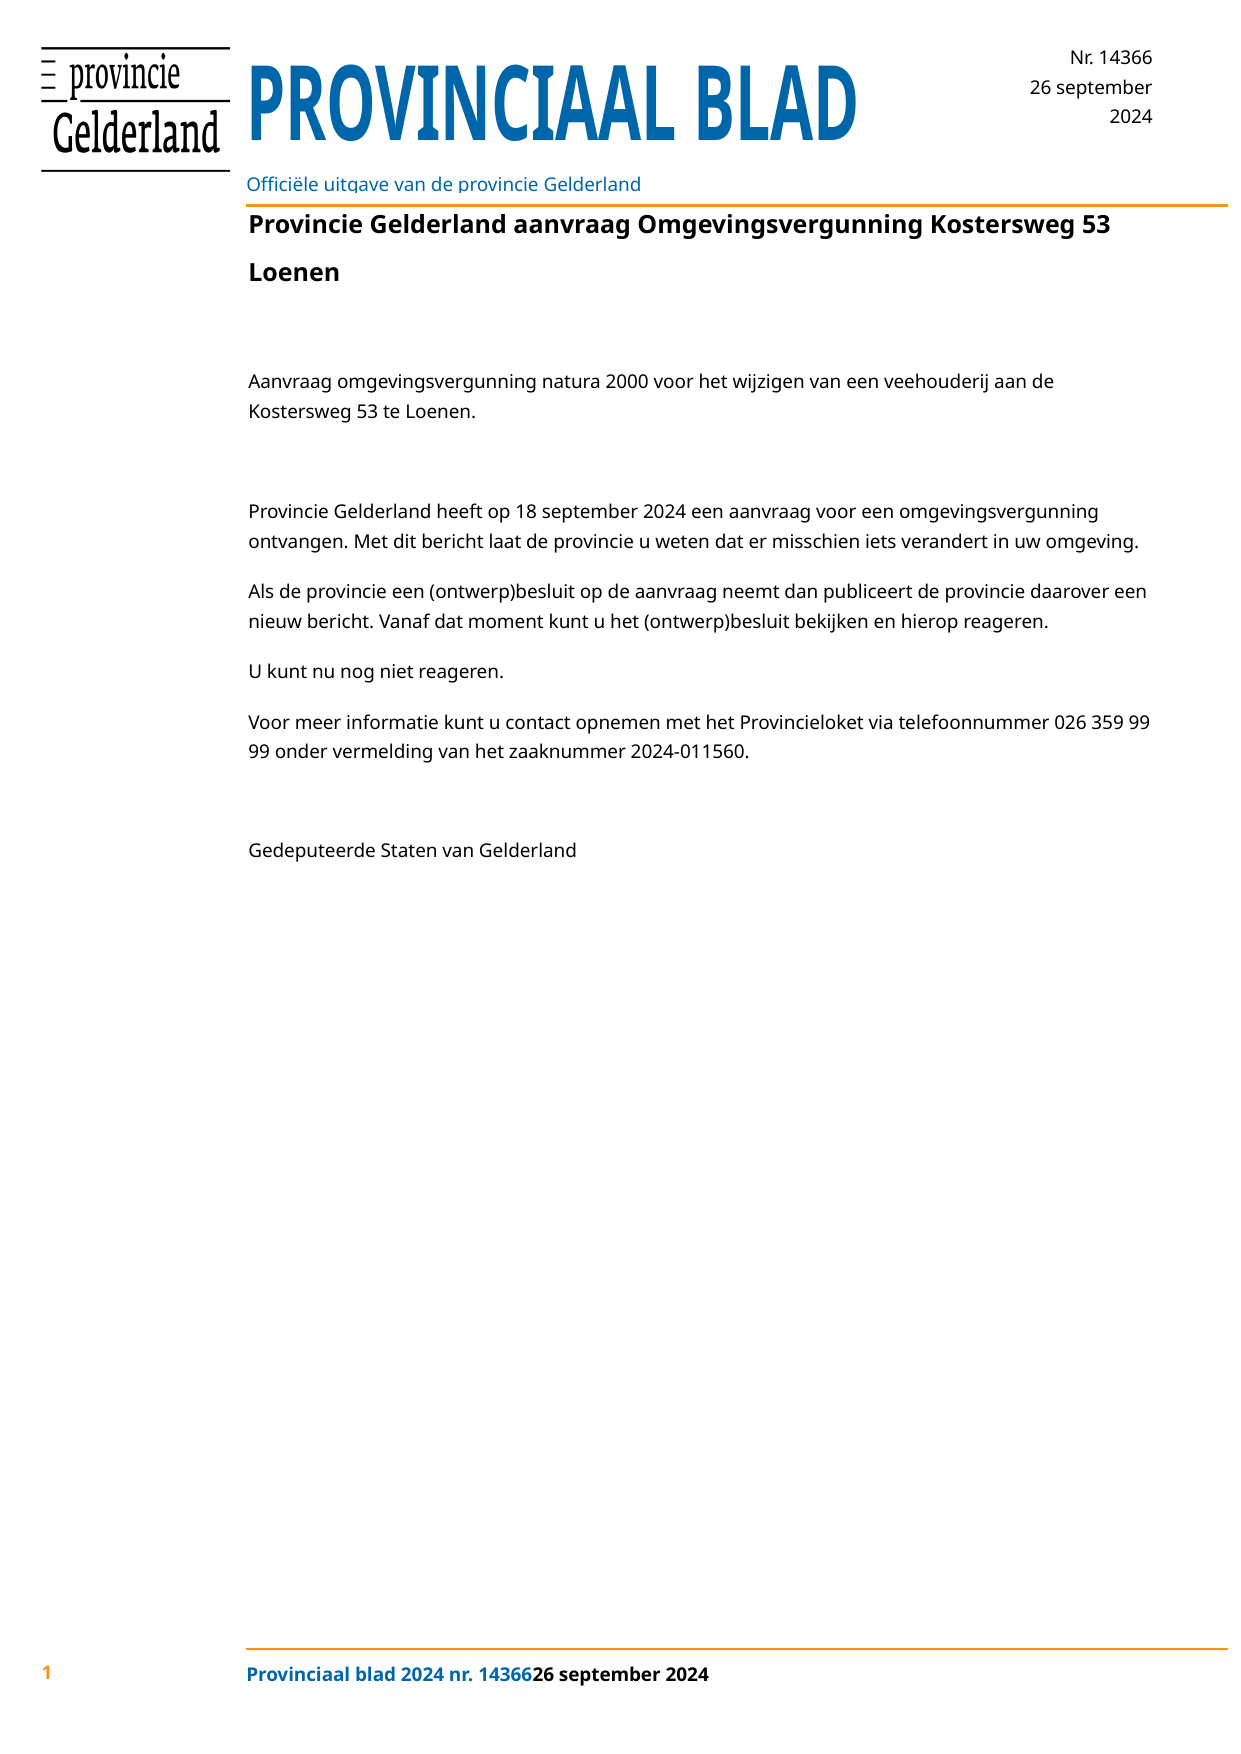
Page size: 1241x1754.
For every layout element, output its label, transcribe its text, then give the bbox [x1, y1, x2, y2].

text Aanvraag omgevingsvergunning natura 2000 voor het wijzigen van een veehouderij aan de Kostersweg 53 te Loenen. [248, 368, 1152, 424]
picture [41, 47, 231, 172]
text Als de provincie een (ontwerp)besluit op de aanvraag neemt dan publiceert de provincie daarover een nieuw bericht. Vanaf dat moment kunt u het (ontwerp)besluit bekijken en hierop reageren. [248, 579, 1152, 634]
text Provincie Gelderland aanvraag Omgevingsvergunning Kostersweg 53 Loenen [248, 207, 1152, 288]
text Gedeputeerde Staten van Gelderland [248, 837, 1152, 863]
text Provincie Gelderland heeft op 18 september 2024 een aanvraag voor een omgevingsvergunning ontvangen. Met dit bericht laat de provincie u weten dat er misschien iets verandert in uw omgeving. [248, 499, 1152, 554]
text U kunt nu nog niet reageren. [248, 659, 1152, 684]
text Voor meer informatie kunt u contact opnemen met het Provincieloket via telefoonnummer 026 359 99 99 onder vermelding van het zaaknummer 2024-011560. [248, 709, 1152, 764]
